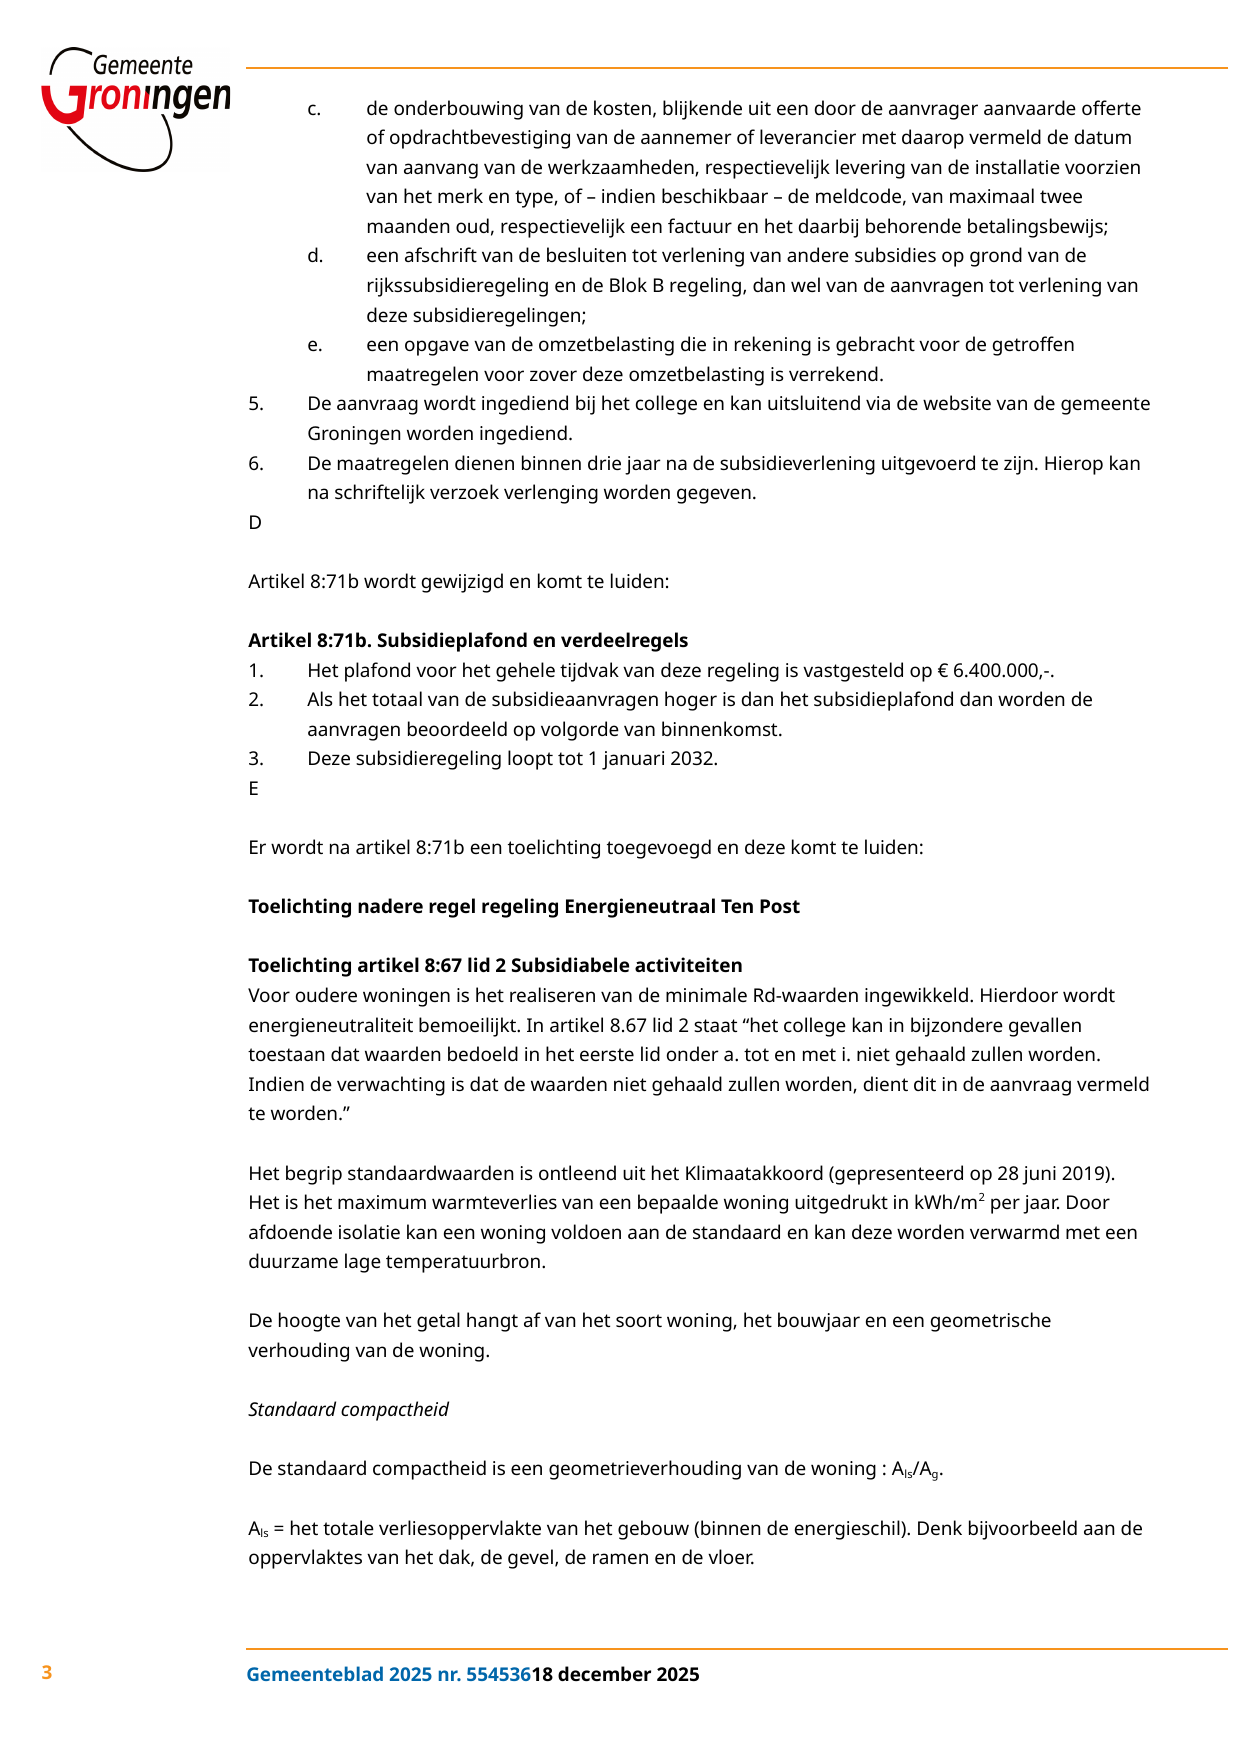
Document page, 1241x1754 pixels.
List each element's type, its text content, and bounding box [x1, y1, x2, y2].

text Er wordt na artikel 8:71b een toelichting toegevoegd en deze komt te luiden: [248, 834, 1152, 860]
text D [248, 509, 1152, 535]
list Deze subsidieregeling loopt tot 1 januari 2032. [248, 746, 1152, 771]
text Het begrip standaardwaarden is ontleend uit het Klimaatakkoord (gepresenteerd op 28 juni 2019). Het is het maximum warmteverlies van een bepaalde woning uitgedrukt in kWh/m2 per jaar. Door afdoende isolatie kan een woning voldoen aan de standaard en kan deze worden verwarmd met een duurzame lage temperatuurbron. [248, 1160, 1152, 1274]
text Voor oudere woningen is het realiseren van de minimale Rd-waarden ingewikkeld. Hierdoor wordt energieneutraliteit bemoeilijkt. In artikel 8.67 lid 2 staat “het college kan in bijzondere gevallen toestaan dat waarden bedoeld in het eerste lid onder a. tot en met i. niet gehaald zullen worden. Indien de verwachting is dat de waarden niet gehaald zullen worden, dient dit in de aanvraag vermeld te worden.” [248, 982, 1152, 1126]
text Standaard compactheid [248, 1396, 1152, 1422]
list Als het totaal van de subsidieaanvragen hoger is dan het subsidieplafond dan worden de aanvragen beoordeeld op volgorde van binnenkomst. [248, 686, 1152, 742]
list een afschrift van de besluiten tot verlening van andere subsidies op grond van de rijkssubsidieregeling en de Blok B regeling, dan wel van de aanvragen tot verlening van deze subsidieregelingen; [307, 243, 1152, 328]
text Artikel 8:71b wordt gewijzigd en komt te luiden: [248, 568, 1152, 594]
text Toelichting artikel 8:67 lid 2 Subsidiabele activiteiten [248, 953, 1152, 978]
text E [248, 775, 1152, 801]
list de onderbouwing van de kosten, blijkende uit een door de aanvrager aanvaarde offerte of opdrachtbevestiging van de aannemer of leverancier met daarop vermeld de datum van aanvang van de werkzaamheden, respectievelijk levering van de installatie voorzien van het merk en type, of – indien beschikbaar – de meldcode, van maximaal twee maanden oud, respectievelijk een factuur en het daarbij behorende betalingsbewijs; [307, 95, 1152, 239]
text Artikel 8:71b. Subsidieplafond en verdeelregels [248, 627, 1152, 653]
text Toelichting nadere regel regeling Energieneutraal Ten Post [248, 893, 1152, 919]
list een opgave van de omzetbelasting die in rekening is gebracht voor de getroffen maatregelen voor zover deze omzetbelasting is verrekend. [307, 331, 1152, 387]
text Als = het totale verliesoppervlakte van het gebouw (binnen de energieschil). Denk bijvoorbeeld aan de oppervlaktes van het dak, de gevel, de ramen en de vloer. [248, 1515, 1152, 1570]
picture [41, 47, 231, 172]
list De maatregelen dienen binnen drie jaar na de subsidieverlening uitgevoerd te zijn. Hierop kan na schriftelijk verzoek verlenging worden gegeven. [248, 450, 1152, 505]
text De standaard compactheid is een geometrieverhouding van de woning : Als/Ag. [248, 1456, 1152, 1481]
list De aanvraag wordt ingediend bij het college en kan uitsluitend via de website van de gemeente Groningen worden ingediend. [248, 391, 1152, 446]
text De hoogte van het getal hangt af van het soort woning, het bouwjaar en een geometrische verhouding van de woning. [248, 1308, 1152, 1363]
list Het plafond voor het gehele tijdvak van deze regeling is vastgesteld op € 6.400.000,-. [248, 657, 1152, 683]
